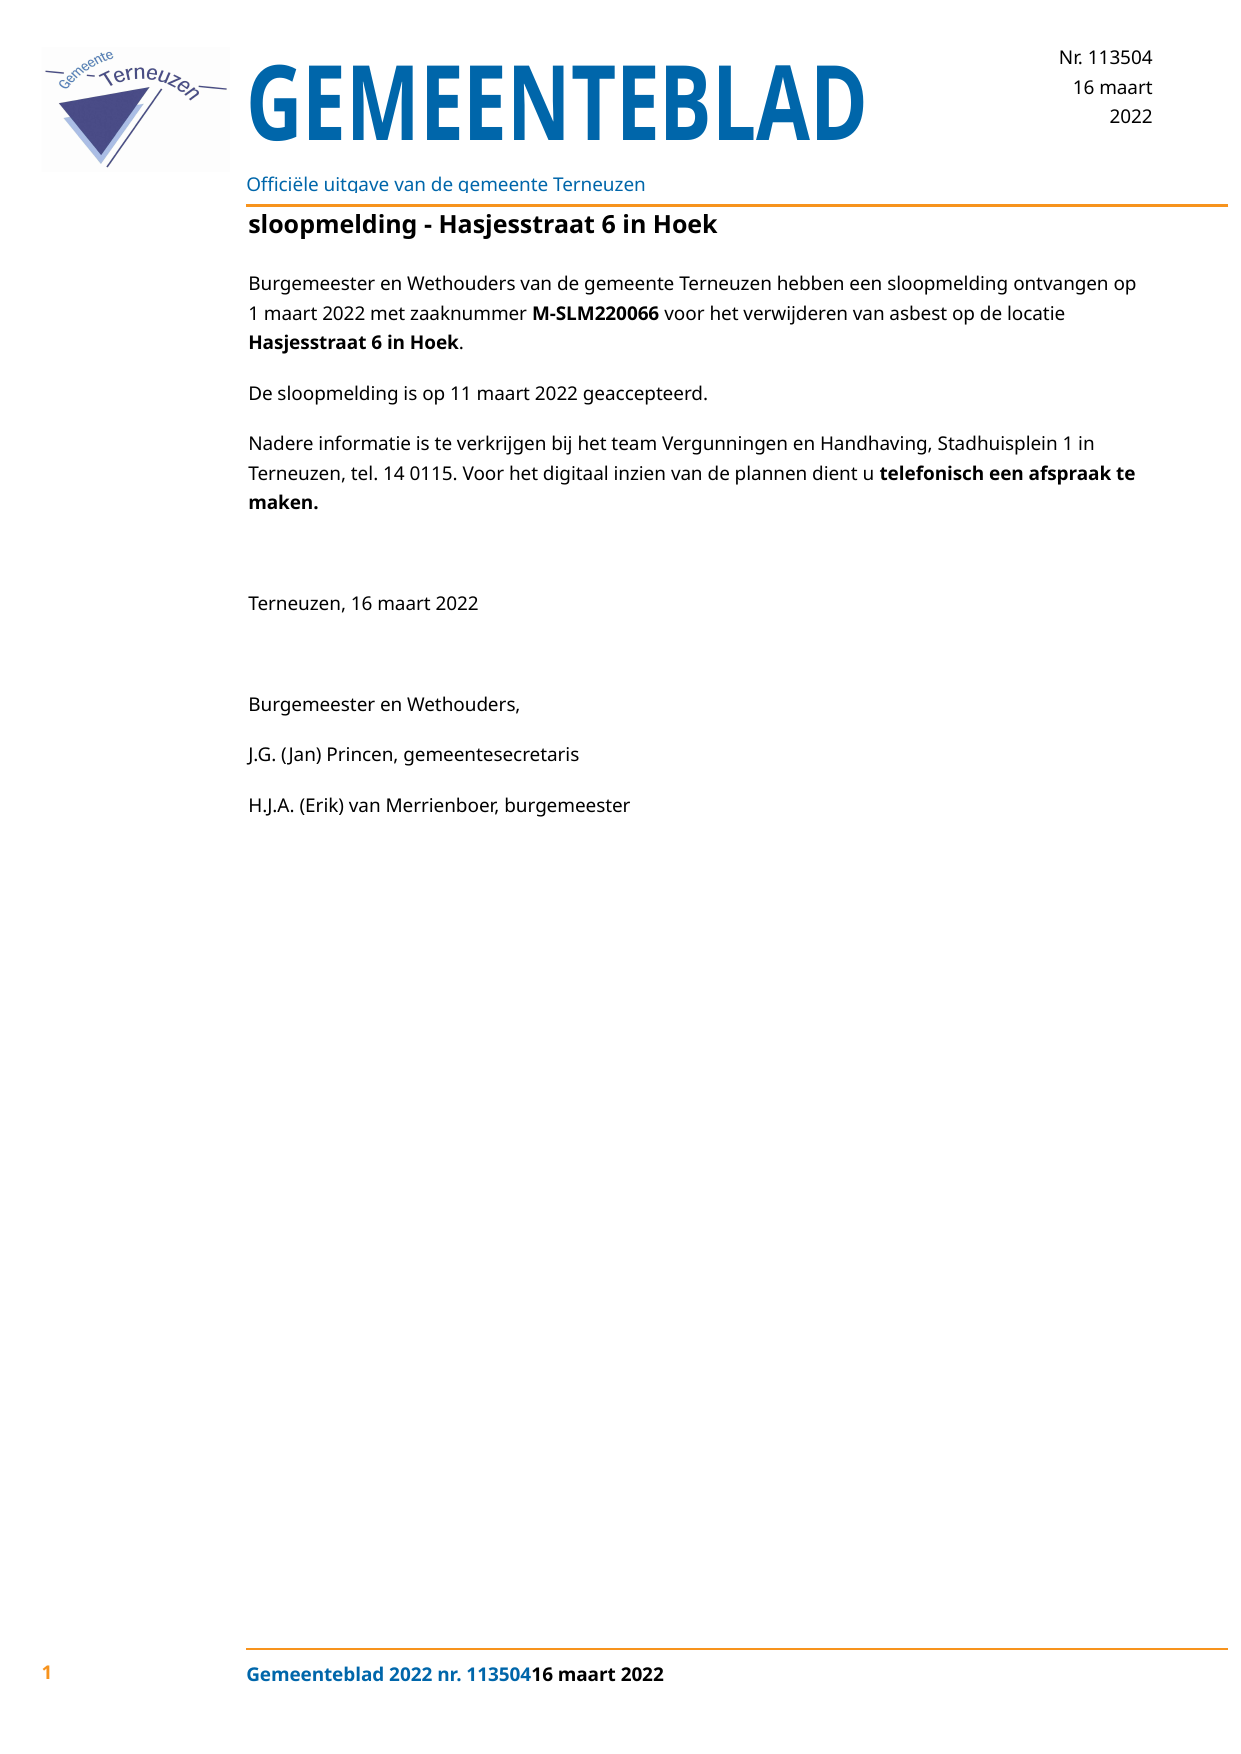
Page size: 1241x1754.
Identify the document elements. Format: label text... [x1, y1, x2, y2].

text Nadere informatie is te verkrijgen bij het team Vergunningen en Handhaving, Stadhuisplein 1 in Terneuzen, tel. 14 0115. Voor het digitaal inzien van de plannen dient u telefonisch een afspraak te maken. [248, 430, 1152, 515]
text Burgemeester en Wethouders, [248, 691, 1152, 717]
text De sloopmelding is op 11 maart 2022 geaccepteerd. [248, 380, 1152, 406]
text H.J.A. (Erik) van Merrienboer, burgemeester [248, 792, 1152, 818]
picture [41, 47, 231, 172]
text Burgemeester en Wethouders van de gemeente Terneuzen hebben een sloopmelding ontvangen op 1 maart 2022 met zaaknummer M-SLM220066 voor het verwijderen van asbest op de locatie Hasjesstraat 6 in Hoek. [248, 270, 1152, 355]
text sloopmelding - Hasjesstraat 6 in Hoek [248, 207, 1152, 241]
text Terneuzen, 16 maart 2022 [248, 590, 1152, 616]
text J.G. (Jan) Princen, gemeentesecretaris [248, 742, 1152, 767]
